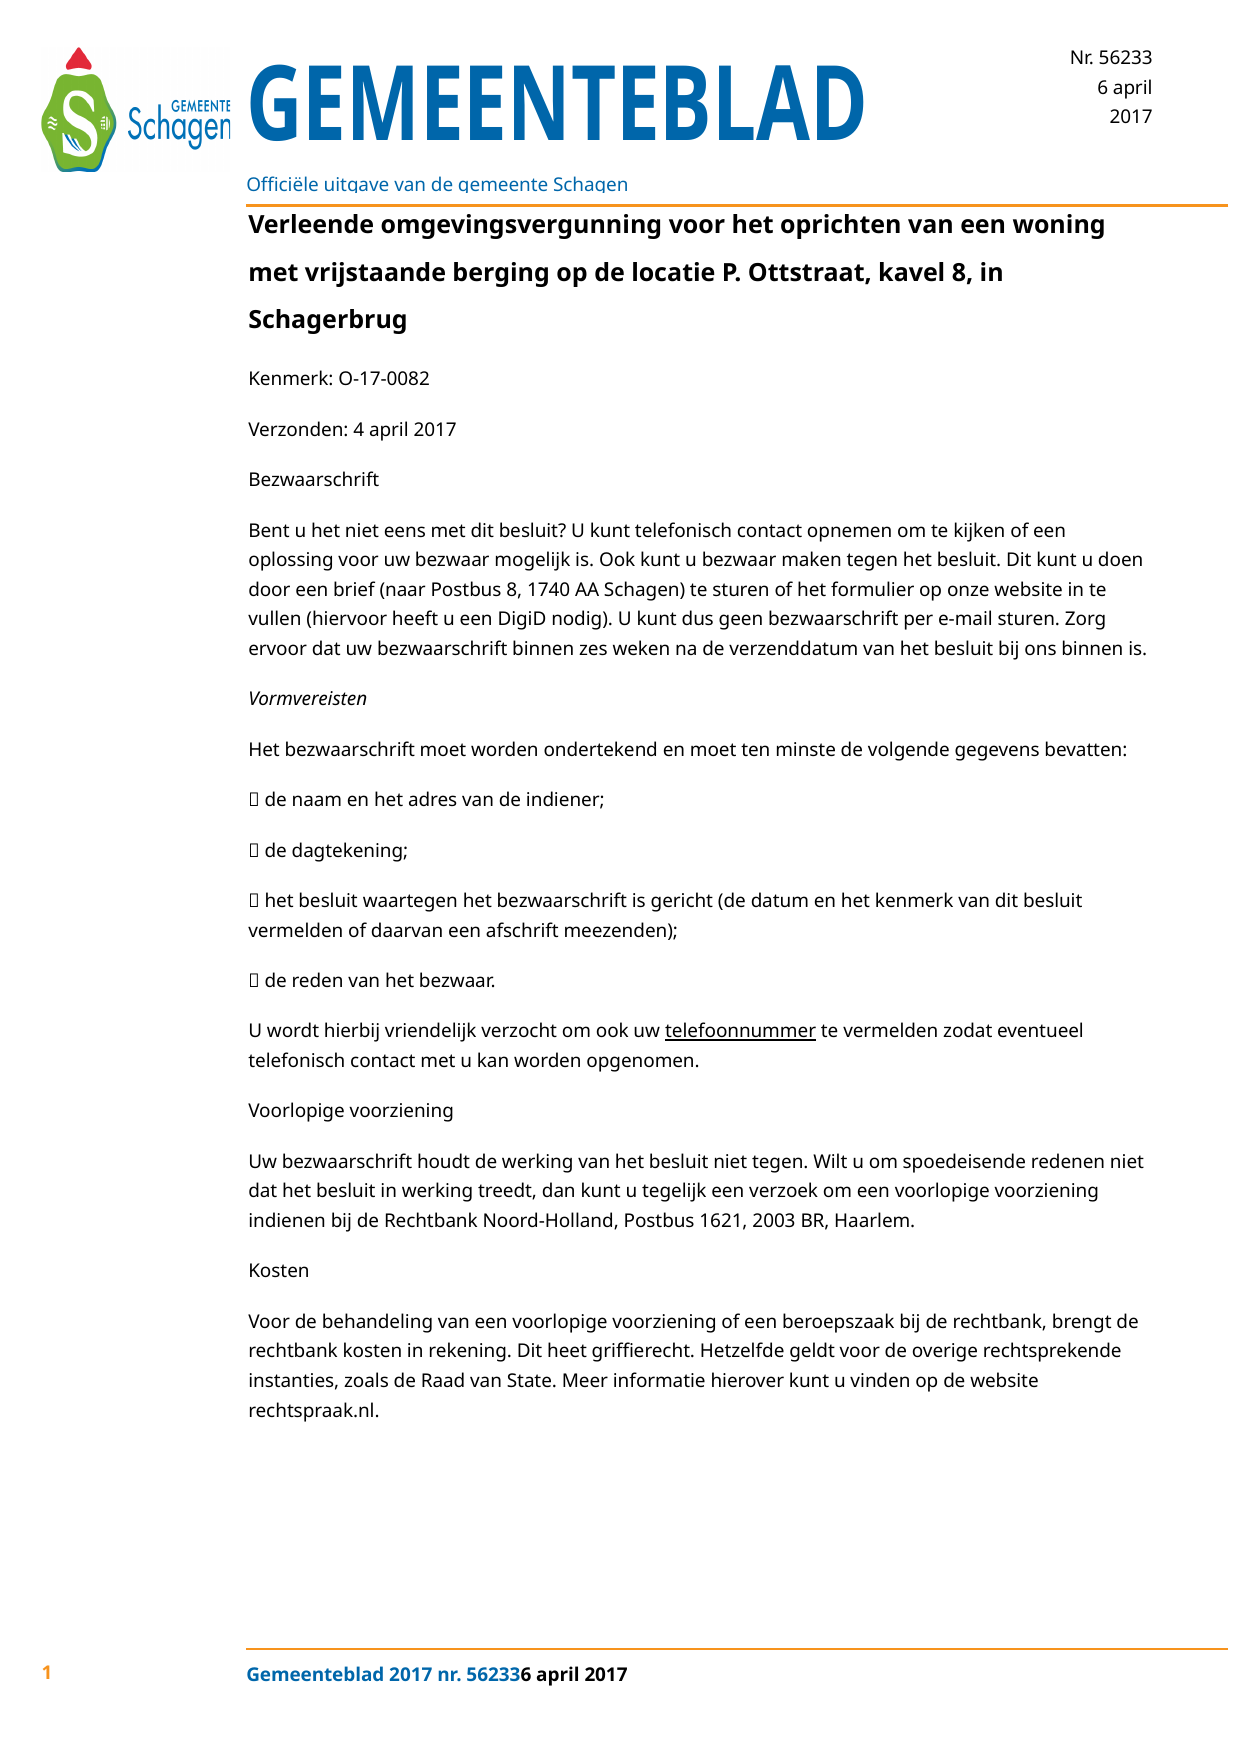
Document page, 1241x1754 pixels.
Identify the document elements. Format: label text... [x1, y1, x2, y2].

text Bezwaarschrift [248, 466, 1152, 492]
text Het bezwaarschrift moet worden ondertekend en moet ten minste de volgende gegevens bevatten: [248, 736, 1152, 762]
text Kosten [248, 1258, 1152, 1283]
text Vormvereisten [248, 686, 1152, 711]
text U wordt hierbij vriendelijk verzocht om ook uw telefoonnummer te vermelden zodat eventueel telefonisch contact met u kan worden opgenomen. [248, 1018, 1152, 1073]
text  de dagtekening; [248, 837, 1152, 862]
text  het besluit waartegen het bezwaarschrift is gericht (de datum en het kenmerk van dit besluit vermelden of daarvan een afschrift meezenden); [248, 887, 1152, 942]
text  de reden van het bezwaar. [248, 967, 1152, 993]
text Bent u het niet eens met dit besluit? U kunt telefonisch contact opnemen om te kijken of een oplossing voor uw bezwaar mogelijk is. Ook kunt u bezwaar maken tegen het besluit. Dit kunt u doen door een brief (naar Postbus 8, 1740 AA Schagen) te sturen of het formulier op onze website in te vullen (hiervoor heeft u een DigiD nodig). U kunt dus geen bezwaarschrift per e-mail sturen. Zorg ervoor dat uw bezwaarschrift binnen zes weken na de verzenddatum van het besluit bij ons binnen is. [248, 517, 1152, 661]
picture [41, 47, 231, 172]
text Verzonden: 4 april 2017 [248, 416, 1152, 442]
text Uw bezwaarschrift houdt de werking van het besluit niet tegen. Wilt u om spoedeisende redenen niet dat het besluit in werking treedt, dan kunt u tegelijk een verzoek om een voorlopige voorziening indienen bij de Rechtbank Noord-Holland, Postbus 1621, 2003 BR, Haarlem. [248, 1148, 1152, 1233]
text  de naam en het adres van de indiener; [248, 786, 1152, 812]
text Kenmerk: O-17-0082 [248, 366, 1152, 391]
text Voorlopige voorziening [248, 1098, 1152, 1123]
text Voor de behandeling van een voorlopige voorziening of een beroepszaak bij de rechtbank, brengt de rechtbank kosten in rekening. Dit heet griffierecht. Hetzelfde geldt voor de overige rechtsprekende instanties, zoals de Raad van State. Meer informatie hierover kunt u vinden op de website rechtspraak.nl. [248, 1308, 1152, 1422]
text Verleende omgevingsvergunning voor het oprichten van een woning met vrijstaande berging op de locatie P. Ottstraat, kavel 8, in Schagerbrug [248, 207, 1152, 336]
